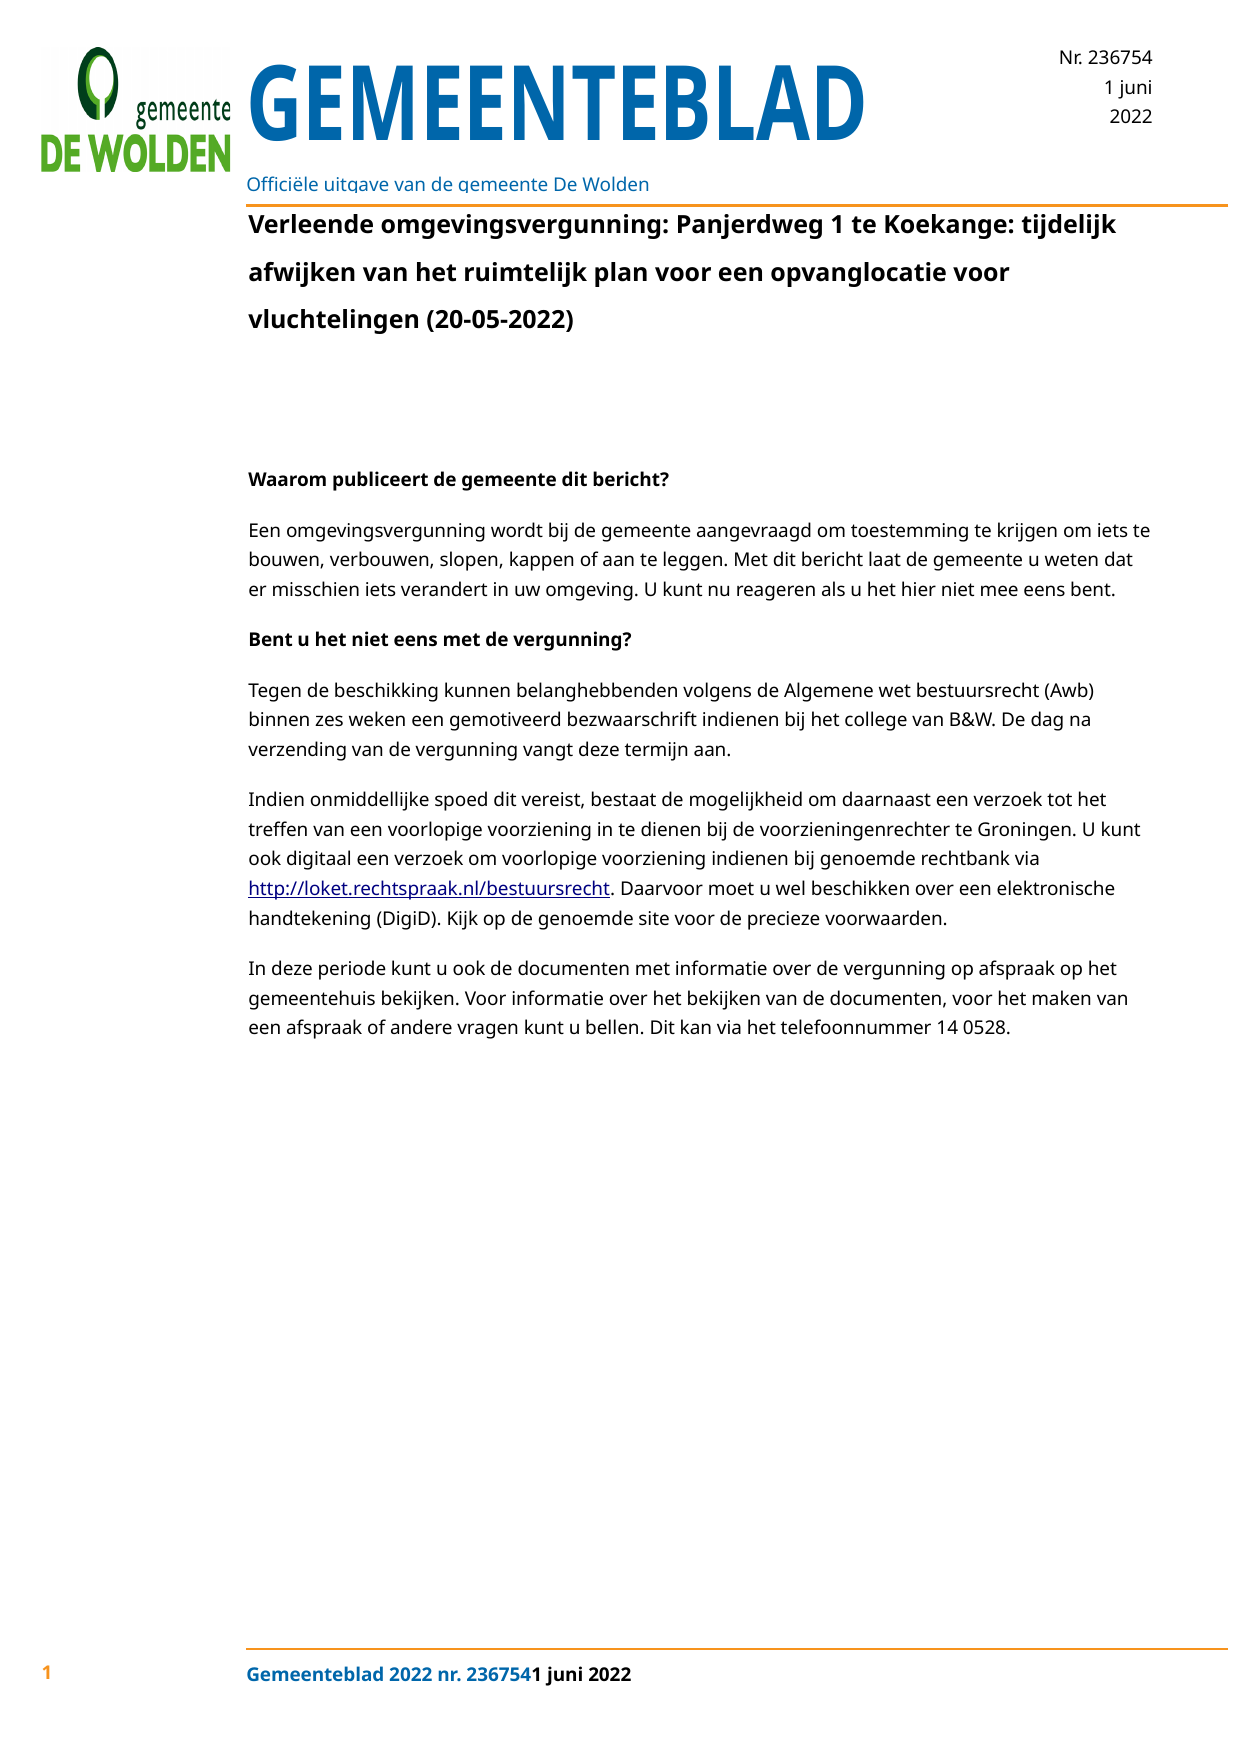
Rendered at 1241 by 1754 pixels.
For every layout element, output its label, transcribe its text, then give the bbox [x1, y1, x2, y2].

text Bent u het niet eens met de vergunning? [248, 626, 1152, 652]
text Een omgevingsvergunning wordt bij de gemeente aangevraagd om toestemming te krijgen om iets te bouwen, verbouwen, slopen, kappen of aan te leggen. Met dit bericht laat de gemeente u weten dat er misschien iets verandert in uw omgeving. U kunt nu reageren als u het hier niet mee eens bent. [248, 517, 1152, 602]
text Indien onmiddellijke spoed dit vereist, bestaat de mogelijkheid om daarnaast een verzoek tot het treffen van een voorlopige voorziening in te dienen bij de voorzieningenrechter te Groningen. U kunt ook digitaal een verzoek om voorlopige voorziening indienen bij genoemde rechtbank via http://loket.rechtspraak.nl/bestuursrecht. Daarvoor moet u wel beschikken over een elektronische handtekening (DigiD). Kijk op de genoemde site voor de precieze voorwaarden. [248, 786, 1152, 930]
picture [41, 47, 231, 172]
text In deze periode kunt u ook de documenten met informatie over de vergunning op afspraak op het gemeentehuis bekijken. Voor informatie over het bekijken van de documenten, voor het maken van een afspraak of andere vragen kunt u bellen. Dit kan via het telefoonnummer 14 0528. [248, 955, 1152, 1040]
text Verleende omgevingsvergunning: Panjerdweg 1 te Koekange: tijdelijk afwijken van het ruimtelijk plan voor een opvanglocatie voor vluchtelingen (20-05-2022) [248, 207, 1152, 336]
text Tegen de beschikking kunnen belanghebbenden volgens de Algemene wet bestuursrecht (Awb) binnen zes weken een gemotiveerd bezwaarschrift indienen bij het college van B&W. De dag na verzending van de vergunning vangt deze termijn aan. [248, 677, 1152, 762]
text Waarom publiceert de gemeente dit bericht? [248, 466, 1152, 492]
